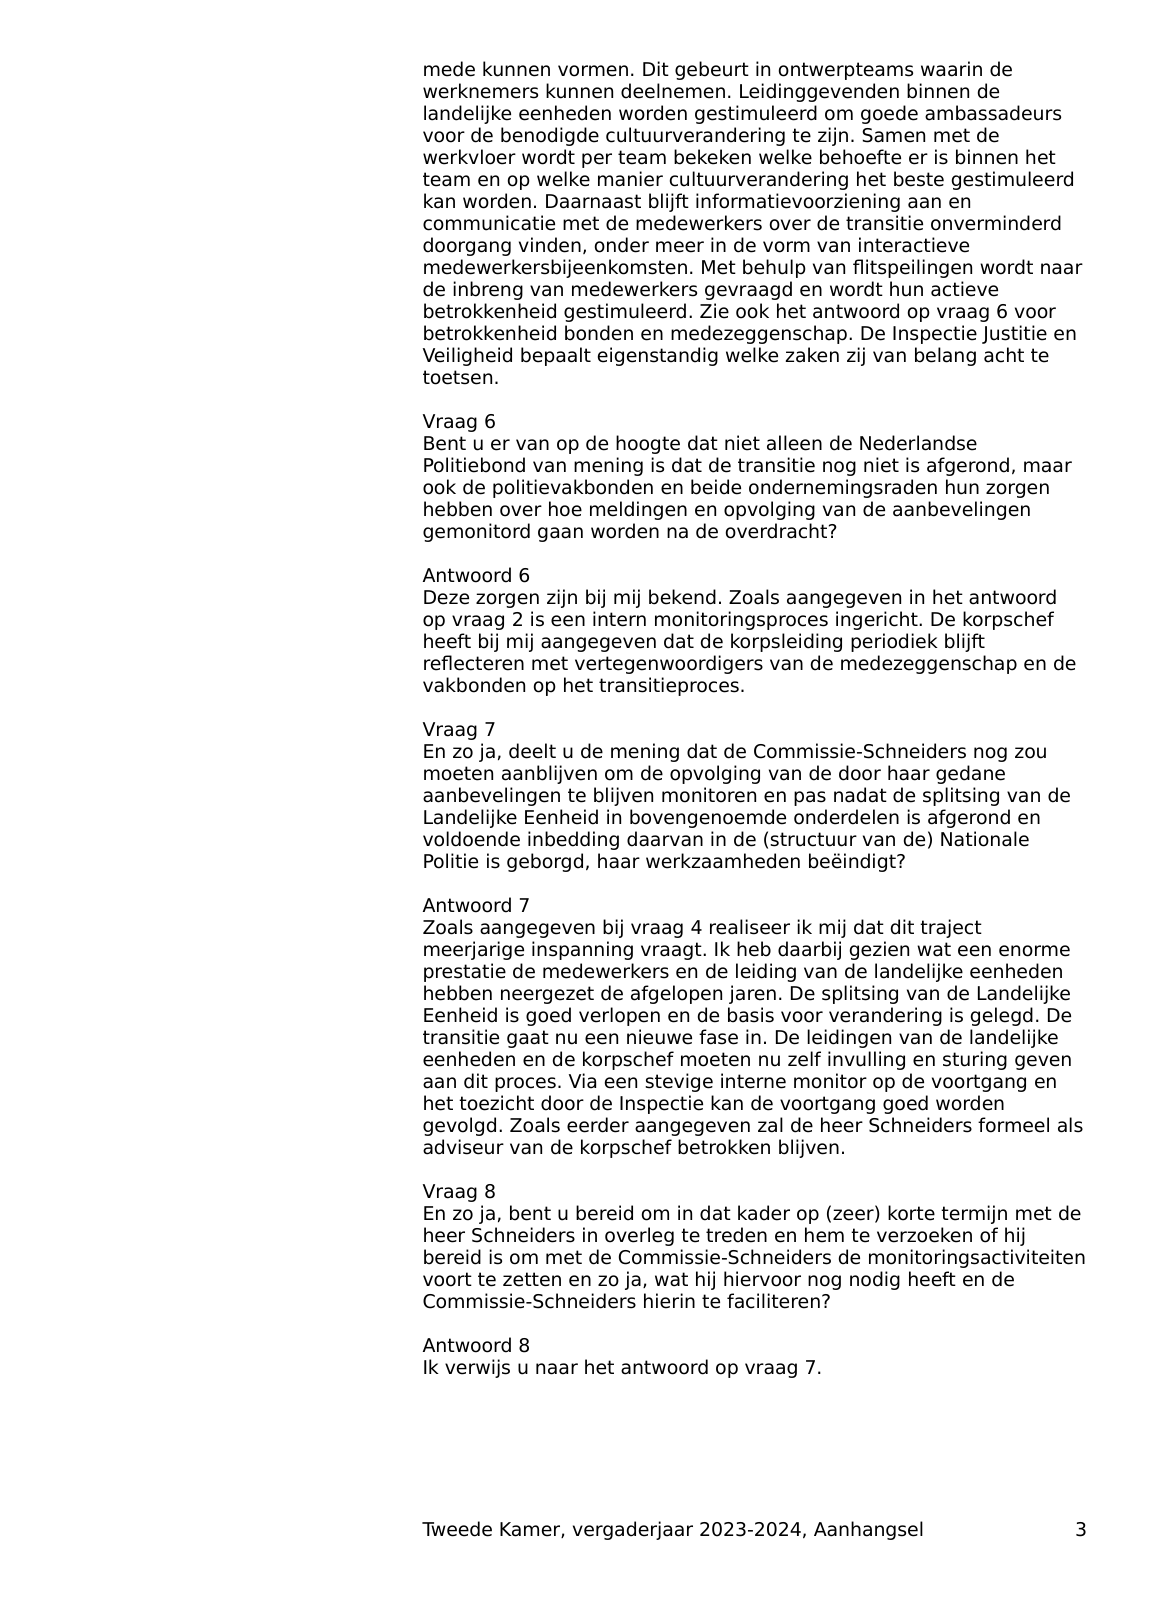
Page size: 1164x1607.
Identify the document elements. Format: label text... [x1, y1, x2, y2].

text En zo ja, bent u bereid om in dat kader op (zeer) korte termijn met de heer Schneiders in overleg te treden en hem te verzoeken of hij bereid is om met de Commissie-Schneiders de monitoringsactiviteiten voort te zetten en zo ja, wat hij hiervoor nog nodig heeft en de Commissie-Schneiders hierin te faciliteren? [422, 1203, 1087, 1313]
text Vraag 7 [422, 719, 1087, 741]
text Zoals aangegeven bij vraag 4 realiseer ik mij dat dit traject meerjarige inspanning vraagt. Ik heb daarbij gezien wat een enorme prestatie de medewerkers en de leiding van de landelijke eenheden hebben neergezet de afgelopen jaren. De splitsing van de Landelijke Eenheid is goed verlopen en de basis voor verandering is gelegd. De transitie gaat nu een nieuwe fase in. De leidingen van de landelijke eenheden en de korpschef moeten nu zelf invulling en sturing geven aan dit proces. Via een stevige interne monitor op de voortgang en het toezicht door de Inspectie kan de voortgang goed worden gevolgd. Zoals eerder aangegeven zal de heer Schneiders formeel als adviseur van de korpschef betrokken blijven. [422, 917, 1087, 1159]
text mede kunnen vormen. Dit gebeurt in ontwerpteams waarin de werknemers kunnen deelnemen. Leidinggevenden binnen de landelijke eenheden worden gestimuleerd om goede ambassadeurs voor de benodigde cultuurverandering te zijn. Samen met de werkvloer wordt per team bekeken welke behoefte er is binnen het team en op welke manier cultuurverandering het beste gestimuleerd kan worden. Daarnaast blijft informatievoorziening aan en communicatie met de medewerkers over de transitie onverminderd doorgang vinden, onder meer in de vorm van interactieve medewerkersbijeenkomsten. Met behulp van flitspeilingen wordt naar de inbreng van medewerkers gevraagd en wordt hun actieve betrokkenheid gestimuleerd. Zie ook het antwoord op vraag 6 voor betrokkenheid bonden en medezeggenschap. De Inspectie Justitie en Veiligheid bepaalt eigenstandig welke zaken zij van belang acht te toetsen. [422, 59, 1087, 389]
text Deze zorgen zijn bij mij bekend. Zoals aangegeven in het antwoord op vraag 2 is een intern monitoringsproces ingericht. De korpschef heeft bij mij aangegeven dat de korpsleiding periodiek blijft reflecteren met vertegenwoordigers van de medezeggenschap en de vakbonden op het transitieproces. [422, 587, 1087, 697]
text Antwoord 7 [422, 895, 1087, 917]
text Ik verwijs u naar het antwoord op vraag 7. [422, 1357, 1087, 1379]
text Vraag 8 [422, 1181, 1087, 1203]
text Bent u er van op de hoogte dat niet alleen de Nederlandse Politiebond van mening is dat de transitie nog niet is afgerond, maar ook de politievakbonden en beide ondernemingsraden hun zorgen hebben over hoe meldingen en opvolging van de aanbevelingen gemonitord gaan worden na de overdracht? [422, 433, 1087, 543]
text Antwoord 8 [422, 1335, 1087, 1357]
text En zo ja, deelt u de mening dat de Commissie-Schneiders nog zou moeten aanblijven om de opvolging van de door haar gedane aanbevelingen te blijven monitoren en pas nadat de splitsing van de Landelijke Eenheid in bovengenoemde onderdelen is afgerond en voldoende inbedding daarvan in de (structuur van de) Nationale Politie is geborgd, haar werkzaamheden beëindigt? [422, 741, 1087, 873]
text Vraag 6 [422, 411, 1087, 433]
text Antwoord 6 [422, 565, 1087, 587]
